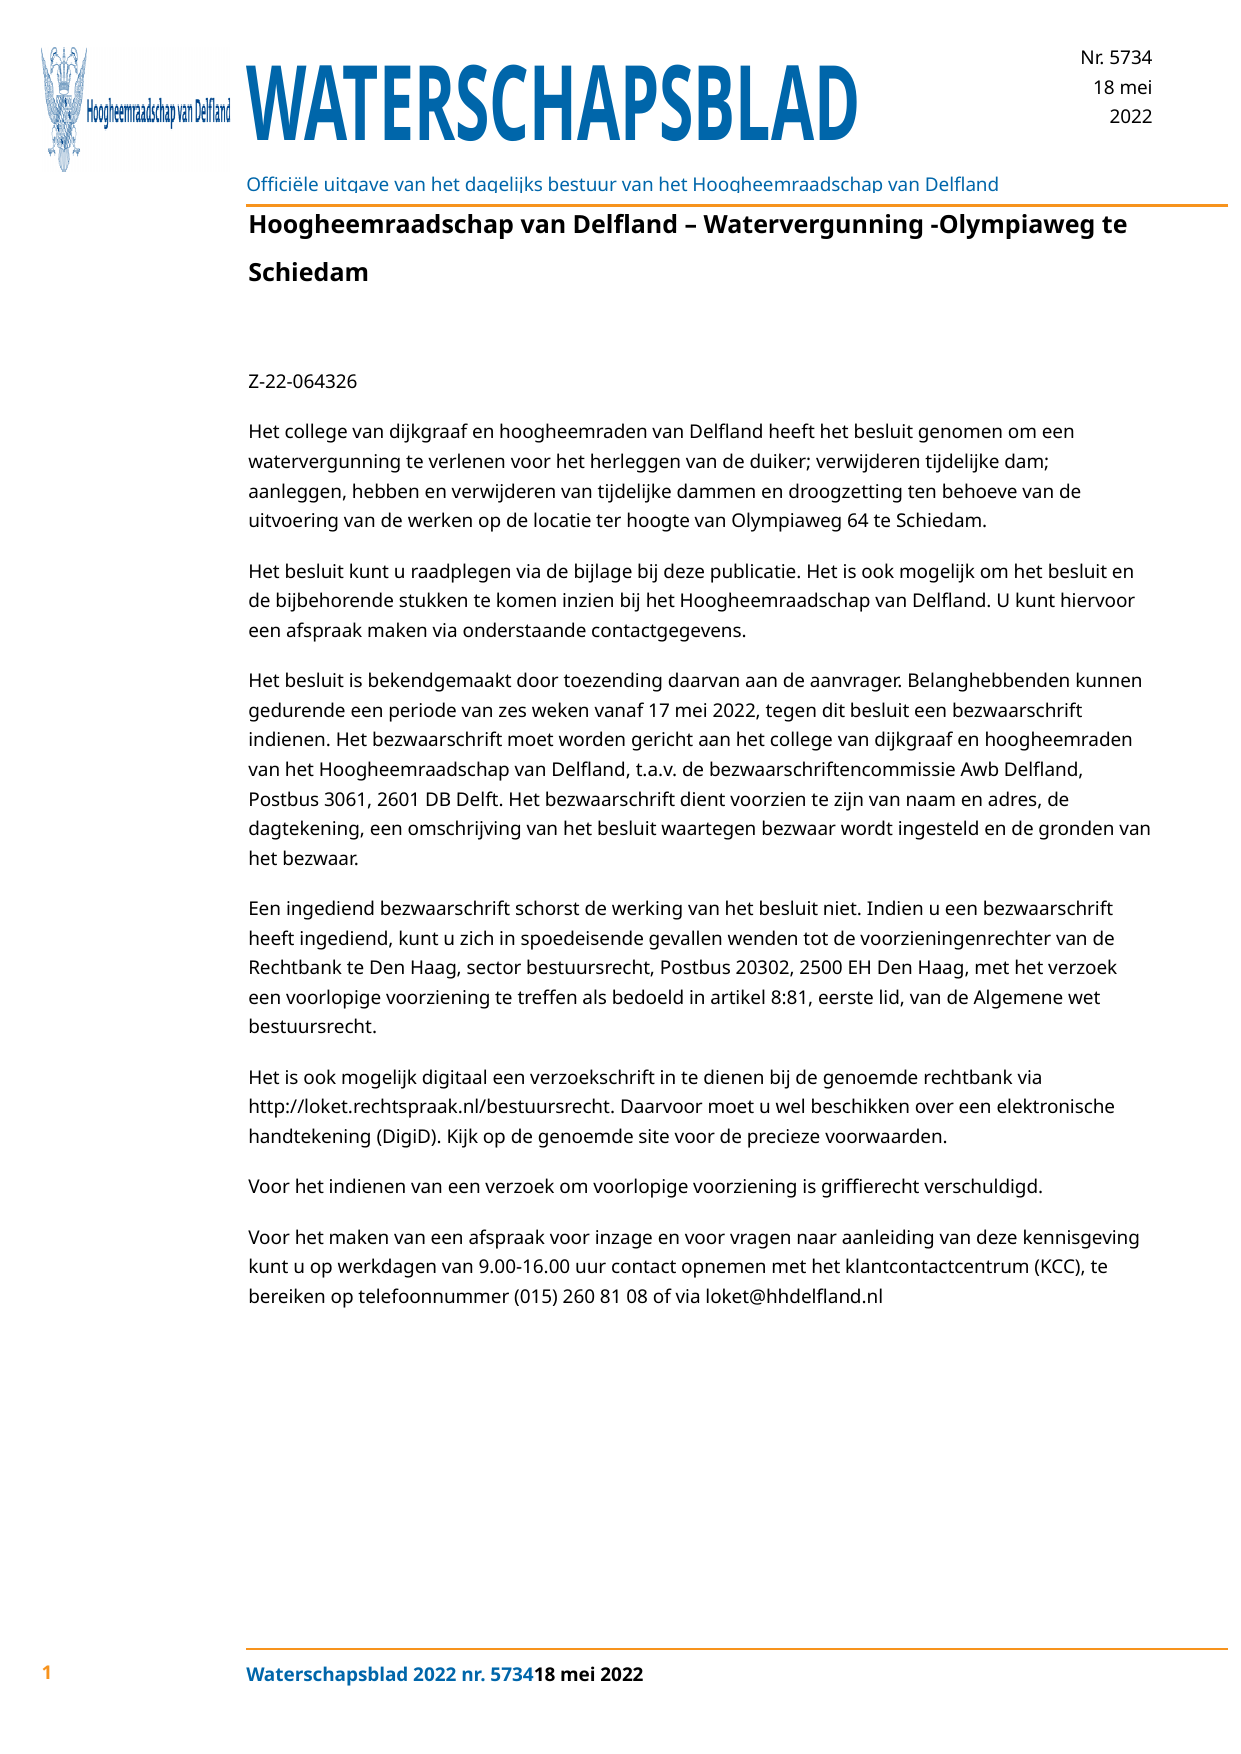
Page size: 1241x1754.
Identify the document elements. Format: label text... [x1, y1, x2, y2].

text Het besluit kunt u raadplegen via de bijlage bij deze publicatie. Het is ook mogelijk om het besluit en de bijbehorende stukken te komen inzien bij het Hoogheemraadschap van Delfland. U kunt hiervoor een afspraak maken via onderstaande contactgegevens. [248, 558, 1152, 643]
text Voor het indienen van een verzoek om voorlopige voorziening is griffierecht verschuldigd. [248, 1174, 1152, 1199]
picture [41, 47, 231, 172]
text Hoogheemraadschap van Delfland – Watervergunning -Olympiaweg te Schiedam [248, 207, 1152, 288]
text Het college van dijkgraaf en hoogheemraden van Delfland heeft het besluit genomen om een watervergunning te verlenen voor het herleggen van de duiker; verwijderen tijdelijke dam; aanleggen, hebben en verwijderen van tijdelijke dammen en droogzetting ten behoeve van de uitvoering van de werken op de locatie ter hoogte van Olympiaweg 64 te Schiedam. [248, 419, 1152, 533]
text Een ingediend bezwaarschrift schorst de werking van het besluit niet. Indien u een bezwaarschrift heeft ingediend, kunt u zich in spoedeisende gevallen wenden tot de voorzieningenrechter van de Rechtbank te Den Haag, sector bestuursrecht, Postbus 20302, 2500 EH Den Haag, met het verzoek een voorlopige voorziening te treffen als bedoeld in artikel 8:81, eerste lid, van de Algemene wet bestuursrecht. [248, 895, 1152, 1039]
text Het besluit is bekendgemaakt door toezending daarvan aan de aanvrager. Belanghebbenden kunnen gedurende een periode van zes weken vanaf 17 mei 2022, tegen dit besluit een bezwaarschrift indienen. Het bezwaarschrift moet worden gericht aan het college van dijkgraaf en hoogheemraden van het Hoogheemraadschap van Delfland, t.a.v. de bezwaarschriftencommissie Awb Delfland, Postbus 3061, 2601 DB Delft. Het bezwaarschrift dient voorzien te zijn van naam en adres, de dagtekening, een omschrijving van het besluit waartegen bezwaar wordt ingesteld en de gronden van het bezwaar. [248, 667, 1152, 871]
text Z-22-064326 [248, 368, 1152, 394]
text Voor het maken van een afspraak voor inzage en voor vragen naar aanleiding van deze kennisgeving kunt u op werkdagen van 9.00-16.00 uur contact opnemen met het klantcontactcentrum (KCC), te bereiken op telefoonnummer (015) 260 81 08 of via loket@hhdelfland.nl [248, 1224, 1152, 1309]
text Het is ook mogelijk digitaal een verzoekschrift in te dienen bij de genoemde rechtbank via http://loket.rechtspraak.nl/bestuursrecht. Daarvoor moet u wel beschikken over een elektronische handtekening (DigiD). Kijk op de genoemde site voor de precieze voorwaarden. [248, 1064, 1152, 1149]
